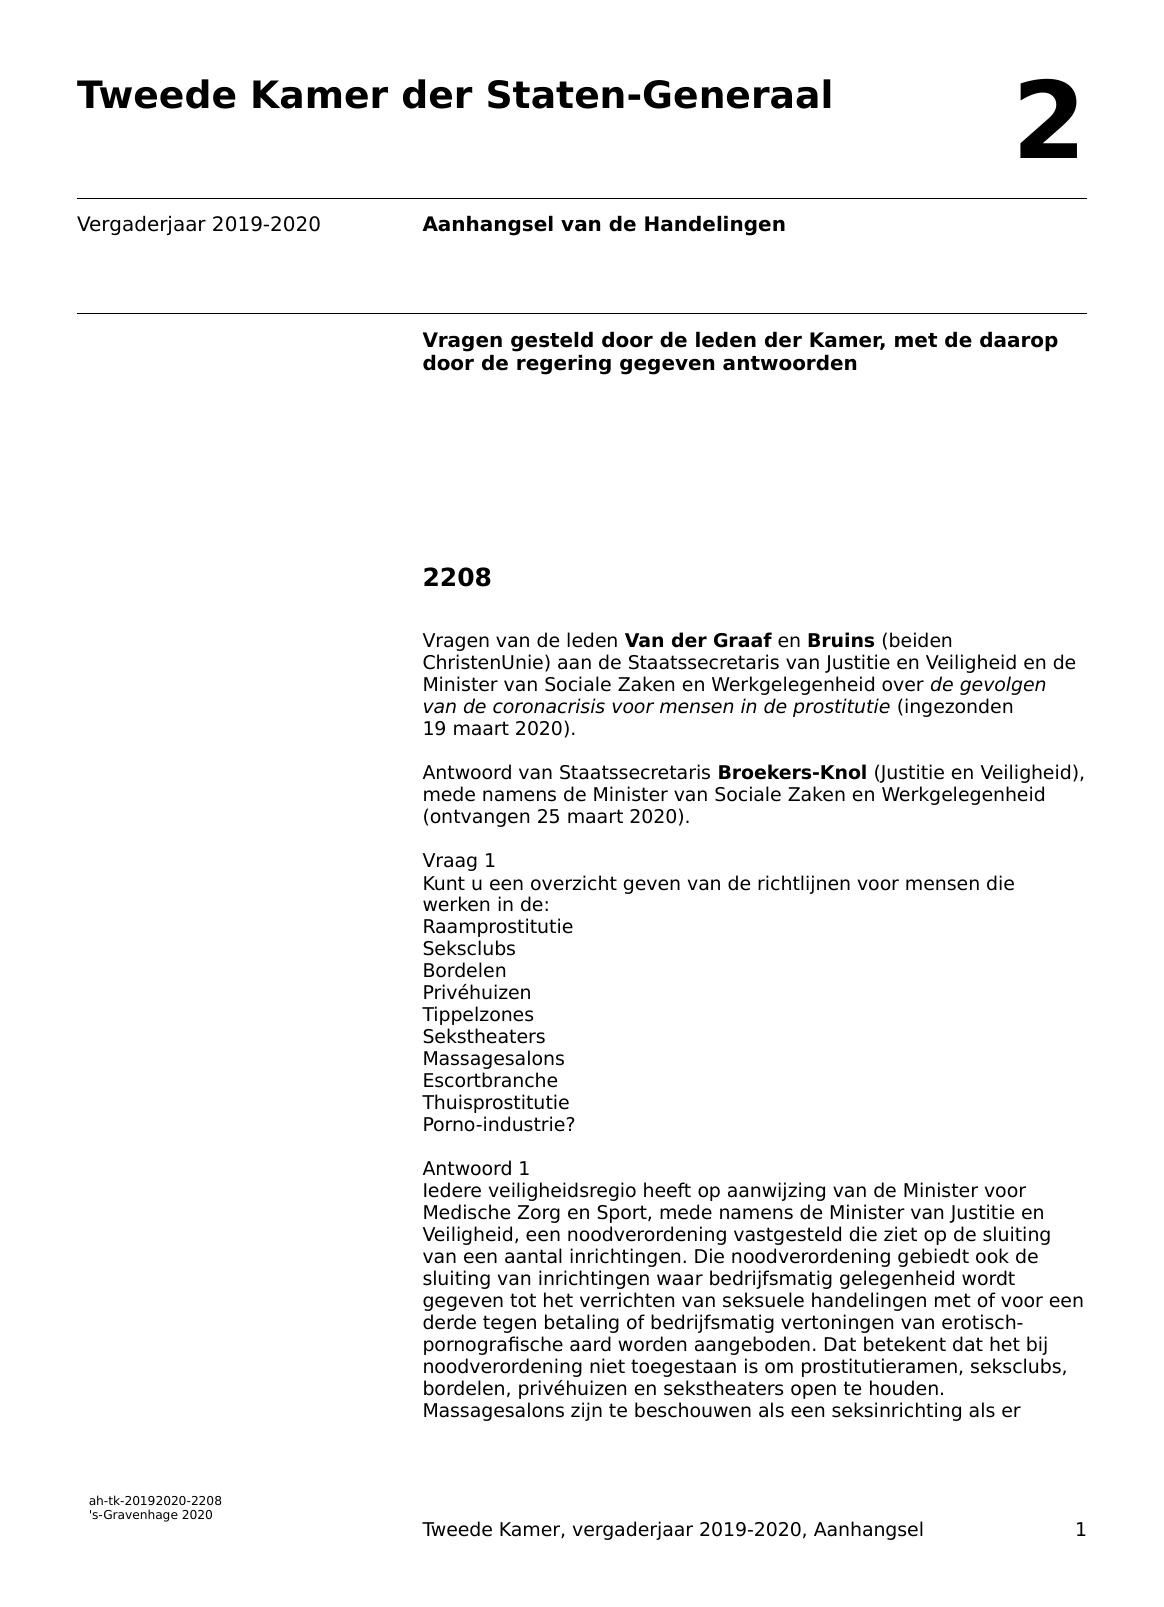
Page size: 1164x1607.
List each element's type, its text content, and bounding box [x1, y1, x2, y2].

table_cell Aanhangsel van de Handelingen [422, 199, 1087, 313]
table_cell [77, 314, 422, 375]
text Antwoord van Staatssecretaris Broekers-Knol (Justitie en Veiligheid), mede namens de Minister van Sociale Zaken en Werkgelegenheid (ontvangen 25 maart 2020). [422, 762, 1087, 828]
text Privéhuizen [422, 982, 1087, 1004]
text Vragen van de leden Van der Graaf en Bruins (beiden ChristenUnie) aan de Staatssecretaris van Justitie en Veiligheid en de Minister van Sociale Zaken en Werkgelegenheid over de gevolgen van de coronacrisis voor mensen in de prostitutie (ingezonden 19 maart 2020). [422, 630, 1087, 740]
text Vraag 1 [422, 850, 1087, 872]
text Bordelen [422, 960, 1087, 982]
text Thuisprostitutie [422, 1092, 1087, 1114]
text Porno-industrie? [422, 1114, 1087, 1136]
text Seksclubs [422, 938, 1087, 960]
text Antwoord 1 [422, 1158, 1087, 1180]
table_header Tweede Kamer der Staten-Generaal [77, 59, 886, 198]
text Escortbranche [422, 1070, 1087, 1092]
table_cell Vragen gesteld door de leden der Kamer, met de daarop door de regering gegeven antwoorden [422, 314, 1087, 375]
text Raamprostitutie [422, 916, 1087, 938]
table_header 2 [886, 59, 1087, 198]
text Sekstheaters [422, 1026, 1087, 1048]
text Kunt u een overzicht geven van de richtlijnen voor mensen die werken in de: [422, 872, 1087, 916]
text Iedere veiligheidsregio heeft op aanwijzing van de Minister voor Medische Zorg en Sport, mede namens de Minister van Justitie en Veiligheid, een noodverordening vastgesteld die ziet op de sluiting van een aantal inrichtingen. Die noodverordening gebiedt ook de sluiting van inrichtingen waar bedrijfsmatig gelegenheid wordt gegeven tot het verrichten van seksuele handelingen met of voor een derde tegen betaling of bedrijfsmatig vertoningen van erotisch-pornografische aard worden aangeboden. Dat betekent dat het bij noodverordening niet toegestaan is om prostitutieramen, seksclubs, bordelen, privéhuizen en sekstheaters open te houden. Massagesalons zijn te beschouwen als een seksinrichting als er [422, 1180, 1087, 1422]
text 2208 [422, 563, 1087, 592]
text Tippelzones [422, 1004, 1087, 1026]
text ah-tk-20192020-2208 [88, 1494, 323, 1508]
text Massagesalons [422, 1048, 1087, 1070]
text 's-Gravenhage 2020 [88, 1508, 323, 1522]
table_cell Vergaderjaar 2019-2020 [77, 199, 422, 313]
